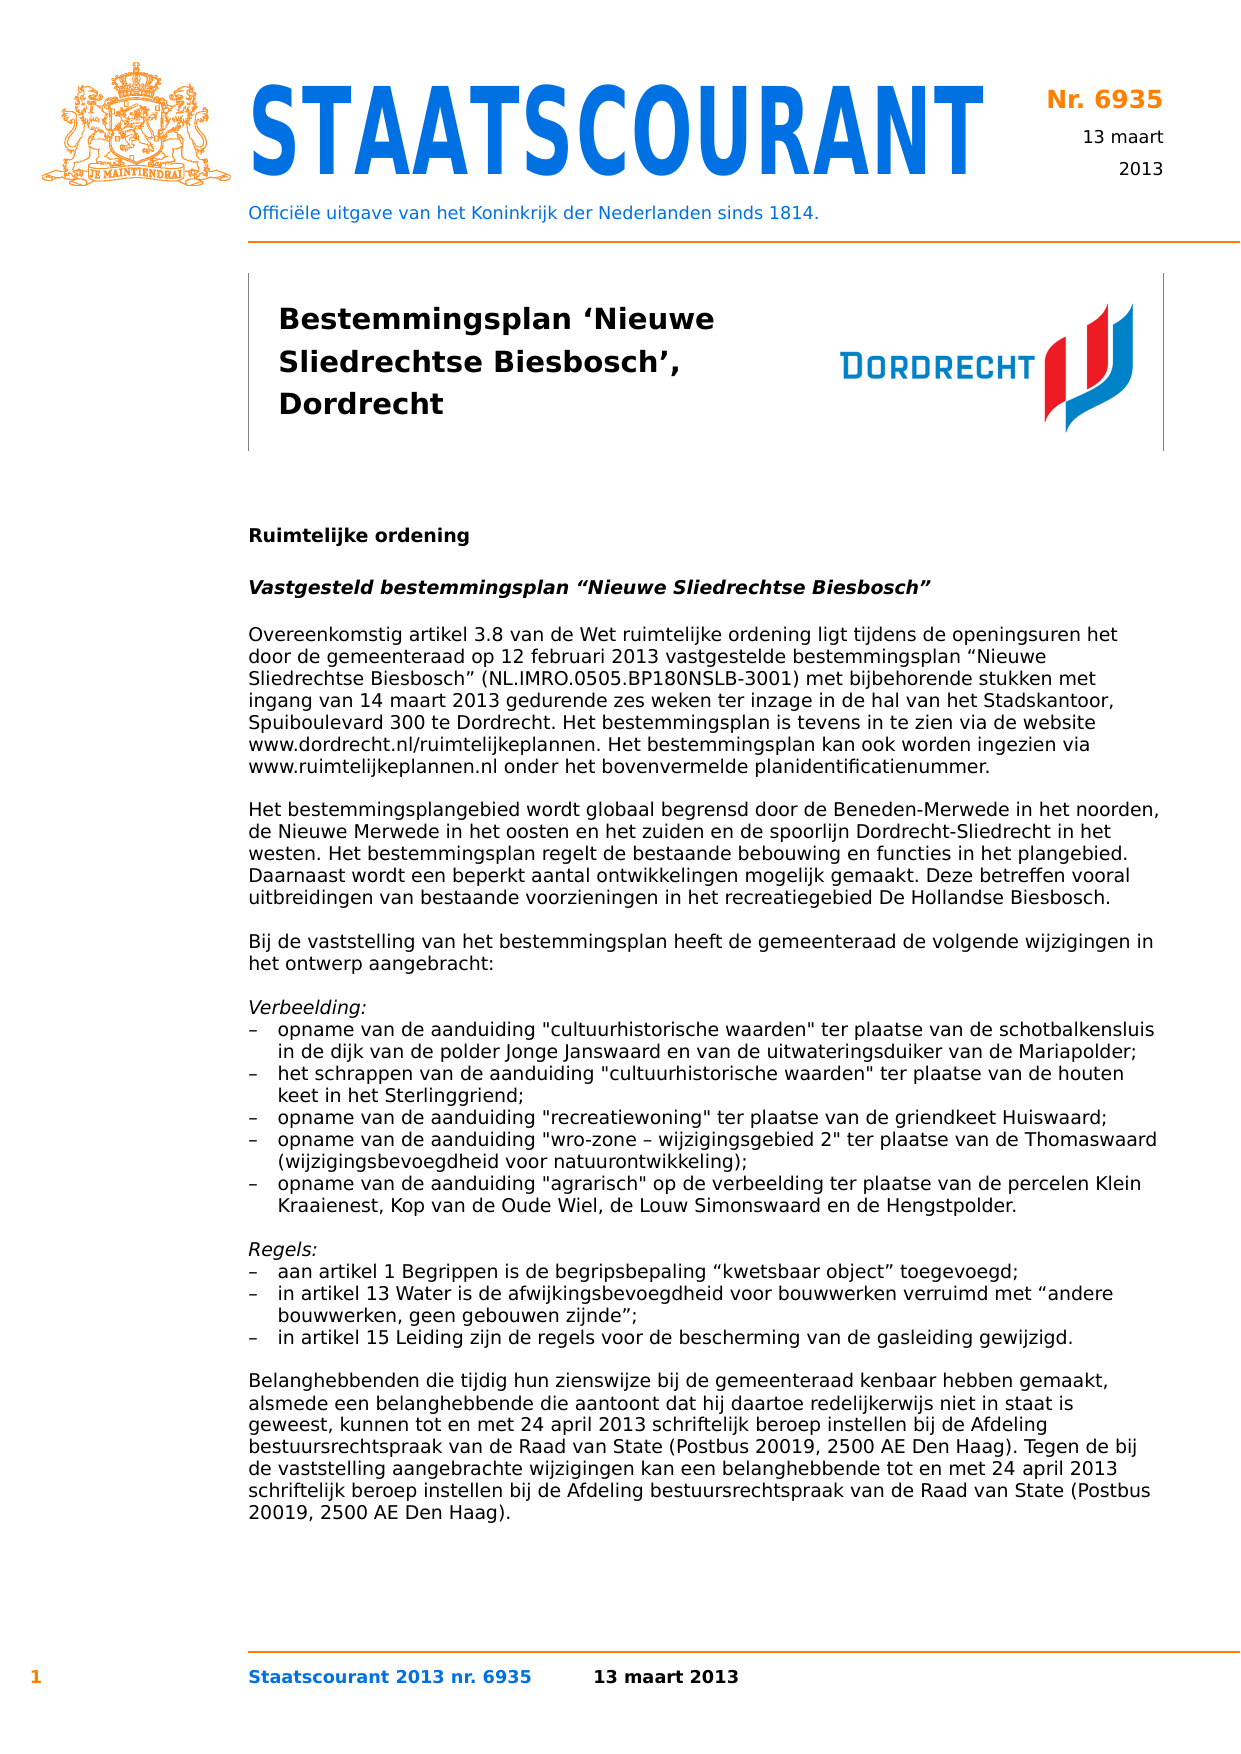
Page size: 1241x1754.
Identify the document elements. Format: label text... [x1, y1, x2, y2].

subtitle Bestemmingsplan ‘Nieuwe Sliedrechtse Biesbosch’, Dordrecht [249, 273, 1163, 451]
table_cell Officiële uitgave van het Koninkrijk der Nederlanden sinds 1814. [248, 203, 1240, 241]
text – opname van de aanduiding "agrarisch" op de verbeelding ter plaatse van de percelen Klein Kraaienest, Kop van de Oude Wiel, de Louw Simonswaard en de Hengstpolder. [248, 1173, 1163, 1217]
text – in artikel 15 Leiding zijn de regels voor de bescherming van de gasleiding gewijzigd. [248, 1327, 1163, 1348]
text Belanghebbenden die tijdig hun zienswijze bij de gemeenteraad kenbaar hebben gemaakt, alsmede een belanghebbende die aantoont dat hij daartoe redelijkerwijs niet in staat is geweest, kunnen tot en met 24 april 2013 schriftelijk beroep instellen bij de Afdeling bestuursrechtspraak van de Raad van State (Postbus 20019, 2500 AE Den Haag). Tegen de bij de vaststelling aangebrachte wijzigingen kan een belanghebbende tot en met 24 april 2013 schriftelijk beroep instellen bij de Afdeling bestuursrechtspraak van de Raad van State (Postbus 20019, 2500 AE Den Haag). [248, 1370, 1163, 1524]
table_header [25, 62, 248, 241]
table_header Nr. 6935 [998, 62, 1240, 121]
table_cell 13 maart [998, 121, 1240, 153]
text Regels: [248, 1239, 1163, 1261]
text – opname van de aanduiding "cultuurhistorische waarden" ter plaatse van de schotbalkensluis in de dijk van de polder Jonge Janswaard en van de uitwateringsduiker van de Mariapolder; [248, 1019, 1163, 1063]
text – opname van de aanduiding "recreatiewoning" ter plaatse van de griendkeet Huiswaard; [248, 1107, 1163, 1129]
text – aan artikel 1 Begrippen is de begripsbepaling “kwetsbaar object” toegevoegd; [248, 1261, 1163, 1283]
subtitle Ruimtelijke ordening [248, 525, 1163, 547]
table_cell 2013 [998, 153, 1240, 203]
picture [838, 302, 1134, 433]
subtitle Vastgesteld bestemmingsplan “Nieuwe Sliedrechtse Biesbosch” [248, 577, 1163, 599]
text Verbeelding: [248, 997, 1163, 1019]
text – in artikel 13 Water is de afwijkingsbevoegdheid voor bouwwerken verruimd met “andere bouwwerken, geen gebouwen zijnde”; [248, 1283, 1163, 1327]
table_header STAATSCOURANT [248, 62, 998, 203]
text Het bestemmingsplangebied wordt globaal begrensd door de Beneden-Merwede in het noorden, de Nieuwe Merwede in het oosten en het zuiden en de spoorlijn Dordrecht-Sliedrecht in het westen. Het bestemmingsplan regelt de bestaande bebouwing en functies in het plangebied. Daarnaast wordt een beperkt aantal ontwikkelingen mogelijk gemaakt. Deze betreffen vooral uitbreidingen van bestaande voorzieningen in het recreatiegebied De Hollandse Biesbosch. [248, 799, 1163, 909]
picture [41, 62, 231, 186]
text – opname van de aanduiding "wro-zone – wijzigingsgebied 2" ter plaatse van de Thomaswaard (wijzigingsbevoegdheid voor natuurontwikkeling); [248, 1129, 1163, 1173]
text – het schrappen van de aanduiding "cultuurhistorische waarden" ter plaatse van de houten keet in het Sterlinggriend; [248, 1063, 1163, 1107]
text Overeenkomstig artikel 3.8 van de Wet ruimtelijke ordening ligt tijdens de openingsuren het door de gemeenteraad op 12 februari 2013 vastgestelde bestemmingsplan “Nieuwe Sliedrechtse Biesbosch” (NL.IMRO.0505.BP180NSLB-3001) met bijbehorende stukken met ingang van 14 maart 2013 gedurende zes weken ter inzage in de hal van het Stadskantoor, Spuiboulevard 300 te Dordrecht. Het bestemmingsplan is tevens in te zien via de website www.dordrecht.nl/ruimtelijkeplannen. Het bestemmingsplan kan ook worden ingezien via www.ruimtelijkeplannen.nl onder het bovenvermelde planidentificatienummer. [248, 624, 1163, 777]
text Bij de vaststelling van het bestemmingsplan heeft de gemeenteraad de volgende wijzigingen in het ontwerp aangebracht: [248, 931, 1163, 975]
